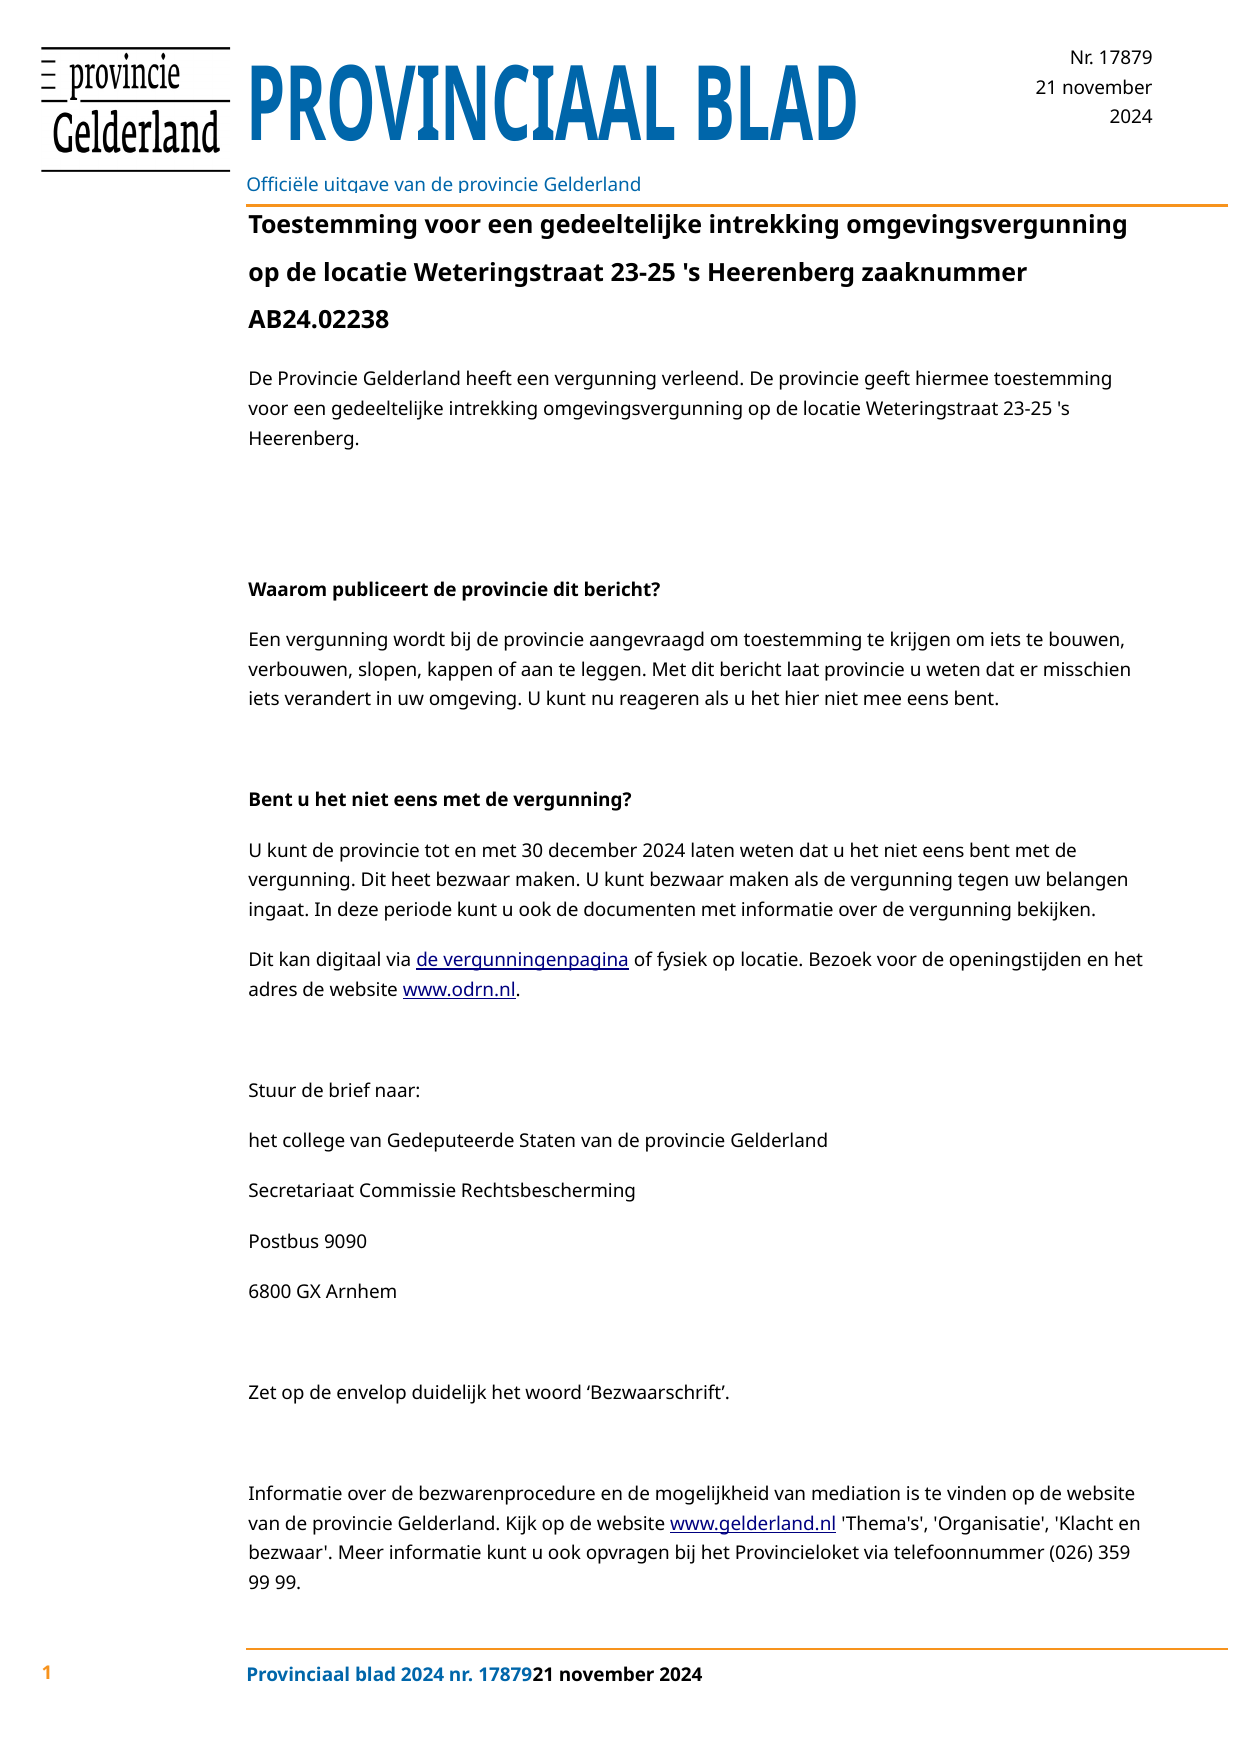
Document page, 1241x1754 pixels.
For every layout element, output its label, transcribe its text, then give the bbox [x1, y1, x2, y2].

text Waarom publiceert de provincie dit bericht? [248, 576, 1152, 602]
text 6800 GX Arnhem [248, 1278, 1152, 1304]
text U kunt de provincie tot en met 30 december 2024 laten weten dat u het niet eens bent met de vergunning. Dit heet bezwaar maken. U kunt bezwaar maken als de vergunning tegen uw belangen ingaat. In deze periode kunt u ook de documenten met informatie over de vergunning bekijken. [248, 837, 1152, 922]
text Stuur de brief naar: [248, 1077, 1152, 1102]
text Zet op de envelop duidelijk het woord ‘Bezwaarschrift’. [248, 1379, 1152, 1405]
text Postbus 9090 [248, 1228, 1152, 1254]
text De Provincie Gelderland heeft een vergunning verleend. De provincie geeft hiermee toestemming voor een gedeeltelijke intrekking omgevingsvergunning op de locatie Weteringstraat 23-25 's Heerenberg. [248, 366, 1152, 450]
picture [41, 47, 231, 172]
text Informatie over de bezwarenprocedure en de mogelijkheid van mediation is te vinden op de website van de provincie Gelderland. Kijk op de website www.gelderland.nl 'Thema's', 'Organisatie', 'Klacht en bezwaar'. Meer informatie kunt u ook opvragen bij het Provincieloket via telefoonnummer (026) 359 99 99. [248, 1480, 1152, 1594]
text Toestemming voor een gedeeltelijke intrekking omgevingsvergunning op de locatie Weteringstraat 23-25 's Heerenberg zaaknummer AB24.02238 [248, 207, 1152, 336]
text het college van Gedeputeerde Staten van de provincie Gelderland [248, 1127, 1152, 1153]
text Bent u het niet eens met de vergunning? [248, 786, 1152, 812]
text Een vergunning wordt bij de provincie aangevraagd om toestemming te krijgen om iets te bouwen, verbouwen, slopen, kappen of aan te leggen. Met dit bericht laat provincie u weten dat er misschien iets verandert in uw omgeving. U kunt nu reageren als u het hier niet mee eens bent. [248, 626, 1152, 711]
text Dit kan digitaal via de vergunningenpagina of fysiek op locatie. Bezoek voor de openingstijden en het adres de website www.odrn.nl. [248, 946, 1152, 1002]
text Secretariaat Commissie Rechtsbescherming [248, 1178, 1152, 1203]
